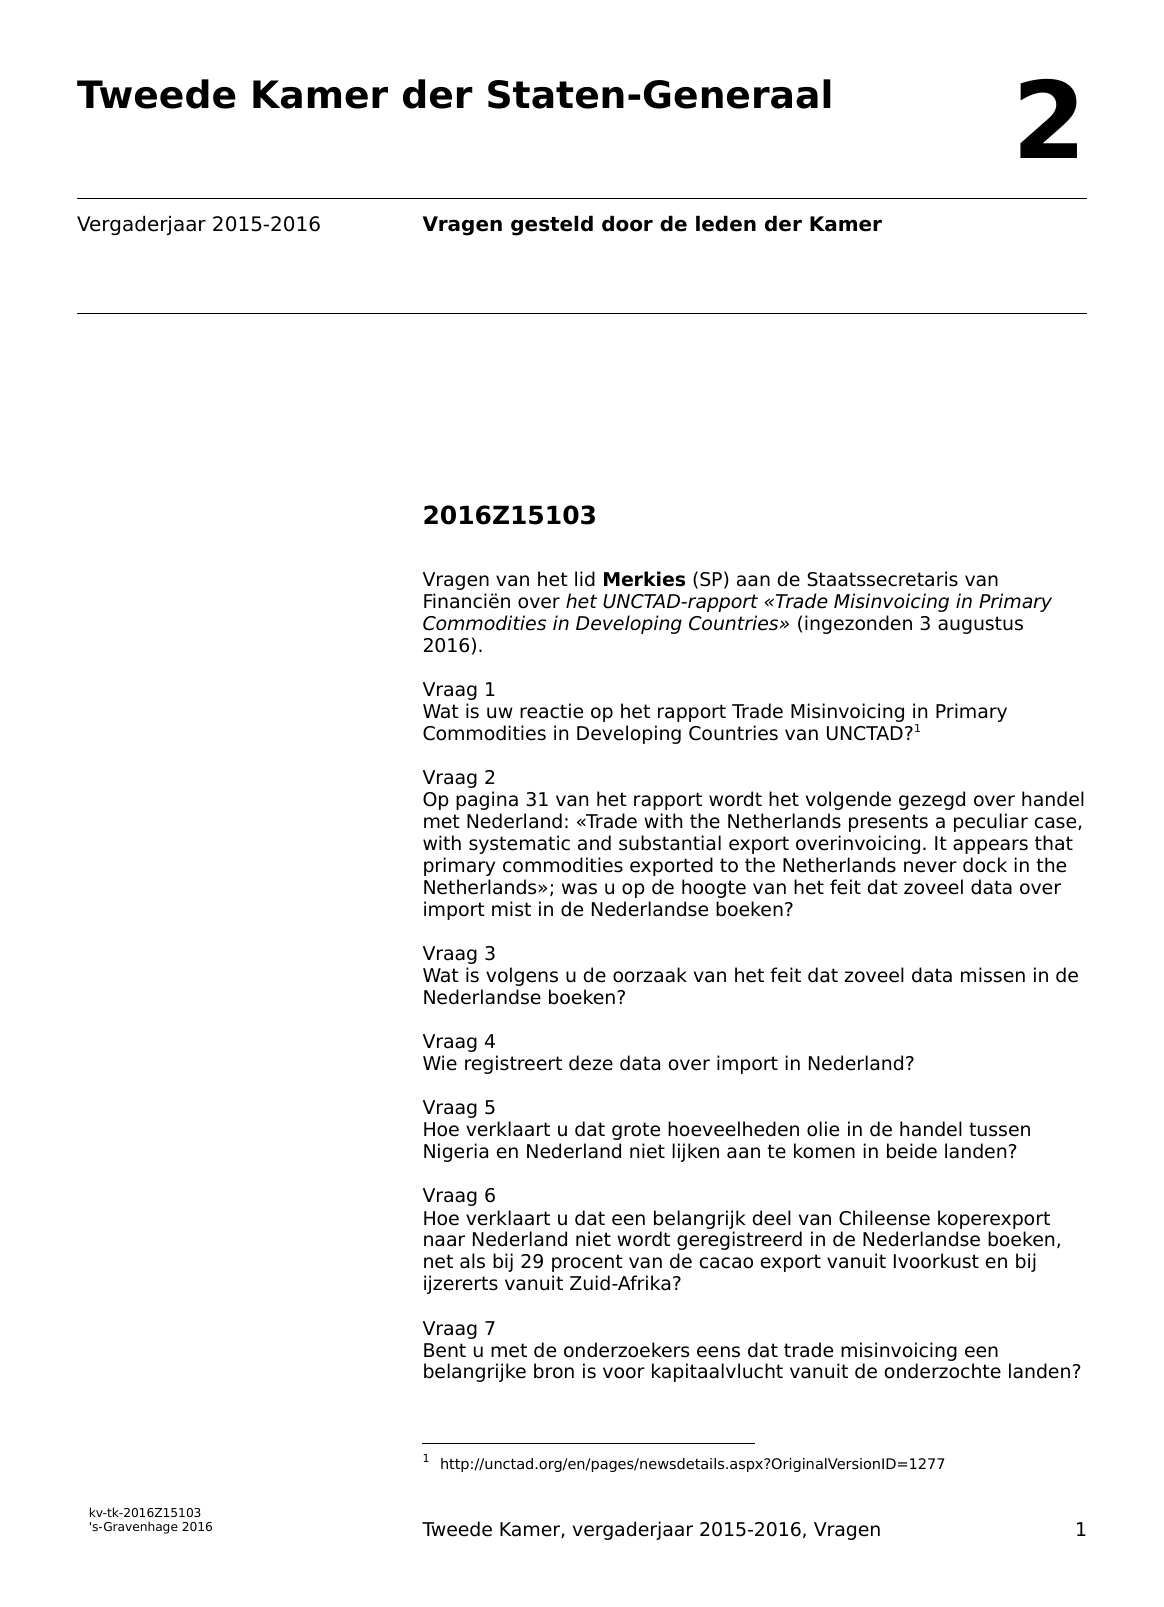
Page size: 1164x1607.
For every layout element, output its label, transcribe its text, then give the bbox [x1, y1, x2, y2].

text Vraag 2 [422, 767, 1087, 789]
text Wat is uw reactie op het rapport Trade Misinvoicing in Primary Commodities in Developing Countries van UNCTAD? [422, 701, 1087, 745]
table_header 2 [886, 59, 1087, 198]
table_cell Vragen gesteld door de leden der Kamer [422, 199, 1087, 313]
text http://unctad.org/en/pages/newsdetails.aspx?OriginalVersionID=1277 [422, 1452, 1087, 1474]
text Vraag 4 [422, 1031, 1087, 1053]
table_cell Vergaderjaar 2015-2016 [77, 199, 422, 313]
text 2016Z15103 [422, 501, 1087, 531]
text Op pagina 31 van het rapport wordt het volgende gezegd over handel met Nederland: «Trade with the Netherlands presents a peculiar case, with systematic and substantial export overinvoicing. It appears that primary commodities exported to the Netherlands never dock in the Netherlands»; was u op de hoogte van het feit dat zoveel data over import mist in de Nederlandse boeken? [422, 789, 1087, 921]
table_header Tweede Kamer der Staten-Generaal [77, 59, 886, 198]
text 's-Gravenhage 2016 [88, 1520, 323, 1534]
text Hoe verklaart u dat een belangrijk deel van Chileense koperexport naar Nederland niet wordt geregistreerd in de Nederlandse boeken, net als bij 29 procent van de cacao export vanuit Ivoorkust en bij ijzererts vanuit Zuid-Afrika? [422, 1207, 1087, 1295]
text Vraag 3 [422, 943, 1087, 965]
text kv-tk-2016Z15103 [88, 1506, 323, 1520]
text Vragen van het lid Merkies (SP) aan de Staatssecretaris van Financiën over het UNCTAD-rapport «Trade Misinvoicing in Primary Commodities in Developing Countries» (ingezonden 3 augustus 2016). [422, 569, 1087, 657]
text Vraag 7 [422, 1317, 1087, 1339]
text Hoe verklaart u dat grote hoeveelheden olie in de handel tussen Nigeria en Nederland niet lijken aan te komen in beide landen? [422, 1119, 1087, 1163]
text Vraag 1 [422, 679, 1087, 701]
text Vraag 5 [422, 1097, 1087, 1119]
text Vraag 6 [422, 1185, 1087, 1207]
text Wat is volgens u de oorzaak van het feit dat zoveel data missen in de Nederlandse boeken? [422, 965, 1087, 1009]
text Bent u met de onderzoekers eens dat trade misinvoicing een belangrijke bron is voor kapitaalvlucht vanuit de onderzochte landen? [422, 1339, 1087, 1383]
text Wie registreert deze data over import in Nederland? [422, 1053, 1087, 1075]
